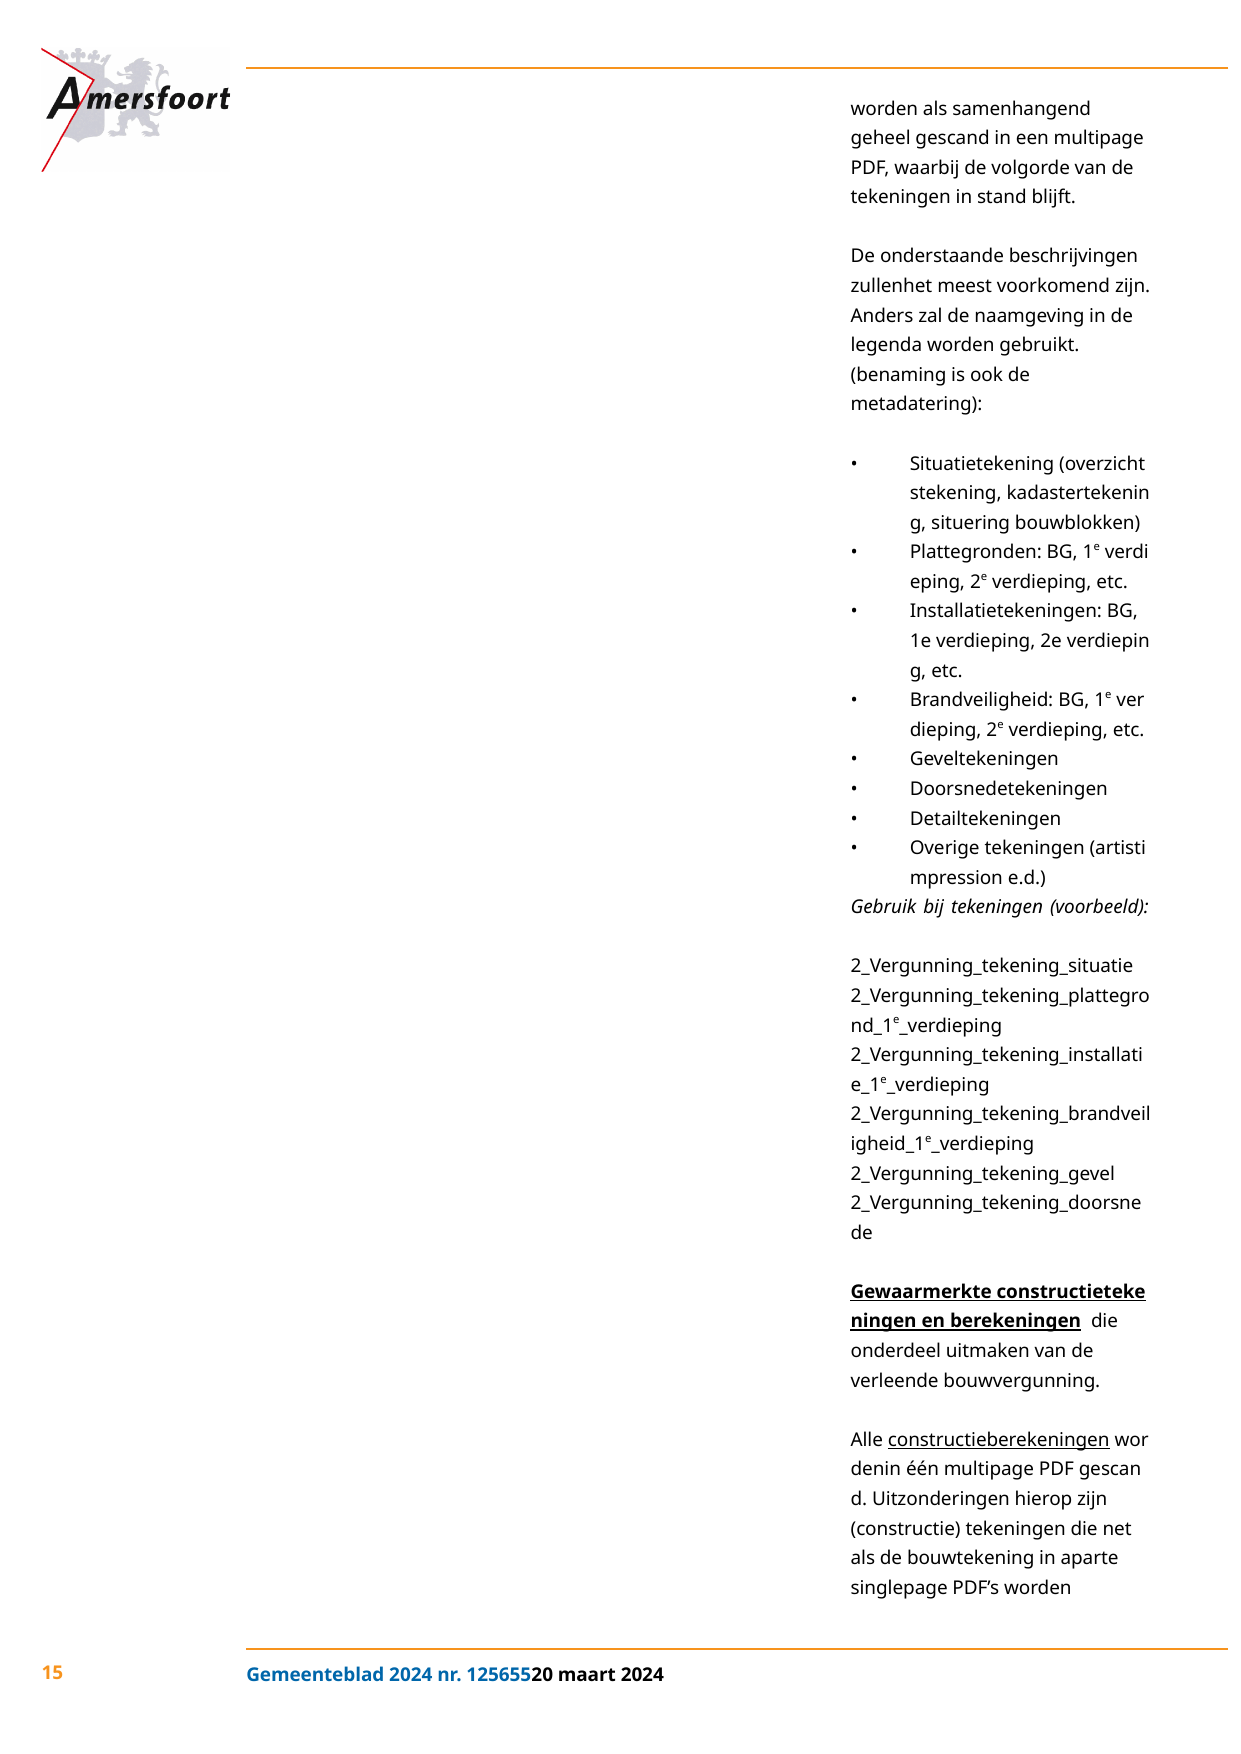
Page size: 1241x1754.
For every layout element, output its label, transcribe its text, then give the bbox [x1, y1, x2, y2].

table_cell [549, 95, 850, 1600]
table_cell worden als samenhangend geheel gescand in een multipage PDF, waarbij de volgorde van de tekeningen in stand blijft. De onderstaande beschrijvingen zullenhet meest voorkomend zijn. Anders zal de naamgeving in de legenda worden gebruikt. (benaming is ook de metadatering): Situatietekening (overzichtstekening, kadastertekening, situering bouwblokken) Plattegronden: BG, 1e verdieping, 2e verdieping, etc. Installatietekeningen: BG, 1e verdieping, 2e verdieping, etc. Brandveiligheid: BG, 1e verdieping, 2e verdieping, etc. Geveltekeningen Doorsnedetekeningen Detailtekeningen Overige tekeningen (artistimpression e.d.) Gebruik bij tekeningen (voorbeeld): 2_Vergunning_tekening_situatie 2_Vergunning_tekening_plattegrond_1e_verdieping 2_Vergunning_tekening_installatie_1e_verdieping 2_Vergunning_tekening_brandveiligheid_1e_verdieping 2_Vergunning_tekening_gevel 2_Vergunning_tekening_doorsnede Gewaarmerkte constructietekeningen en berekeningen die onderdeel uitmaken van de verleende bouwvergunning. Alle constructieberekeningen wordenin één multipage PDF gescand. Uitzonderingen hierop zijn (constructie) tekeningen die net als de bouwtekening in aparte singlepage PDF’s worden [850, 95, 1152, 1600]
table_cell [248, 95, 549, 1600]
picture [41, 47, 231, 172]
